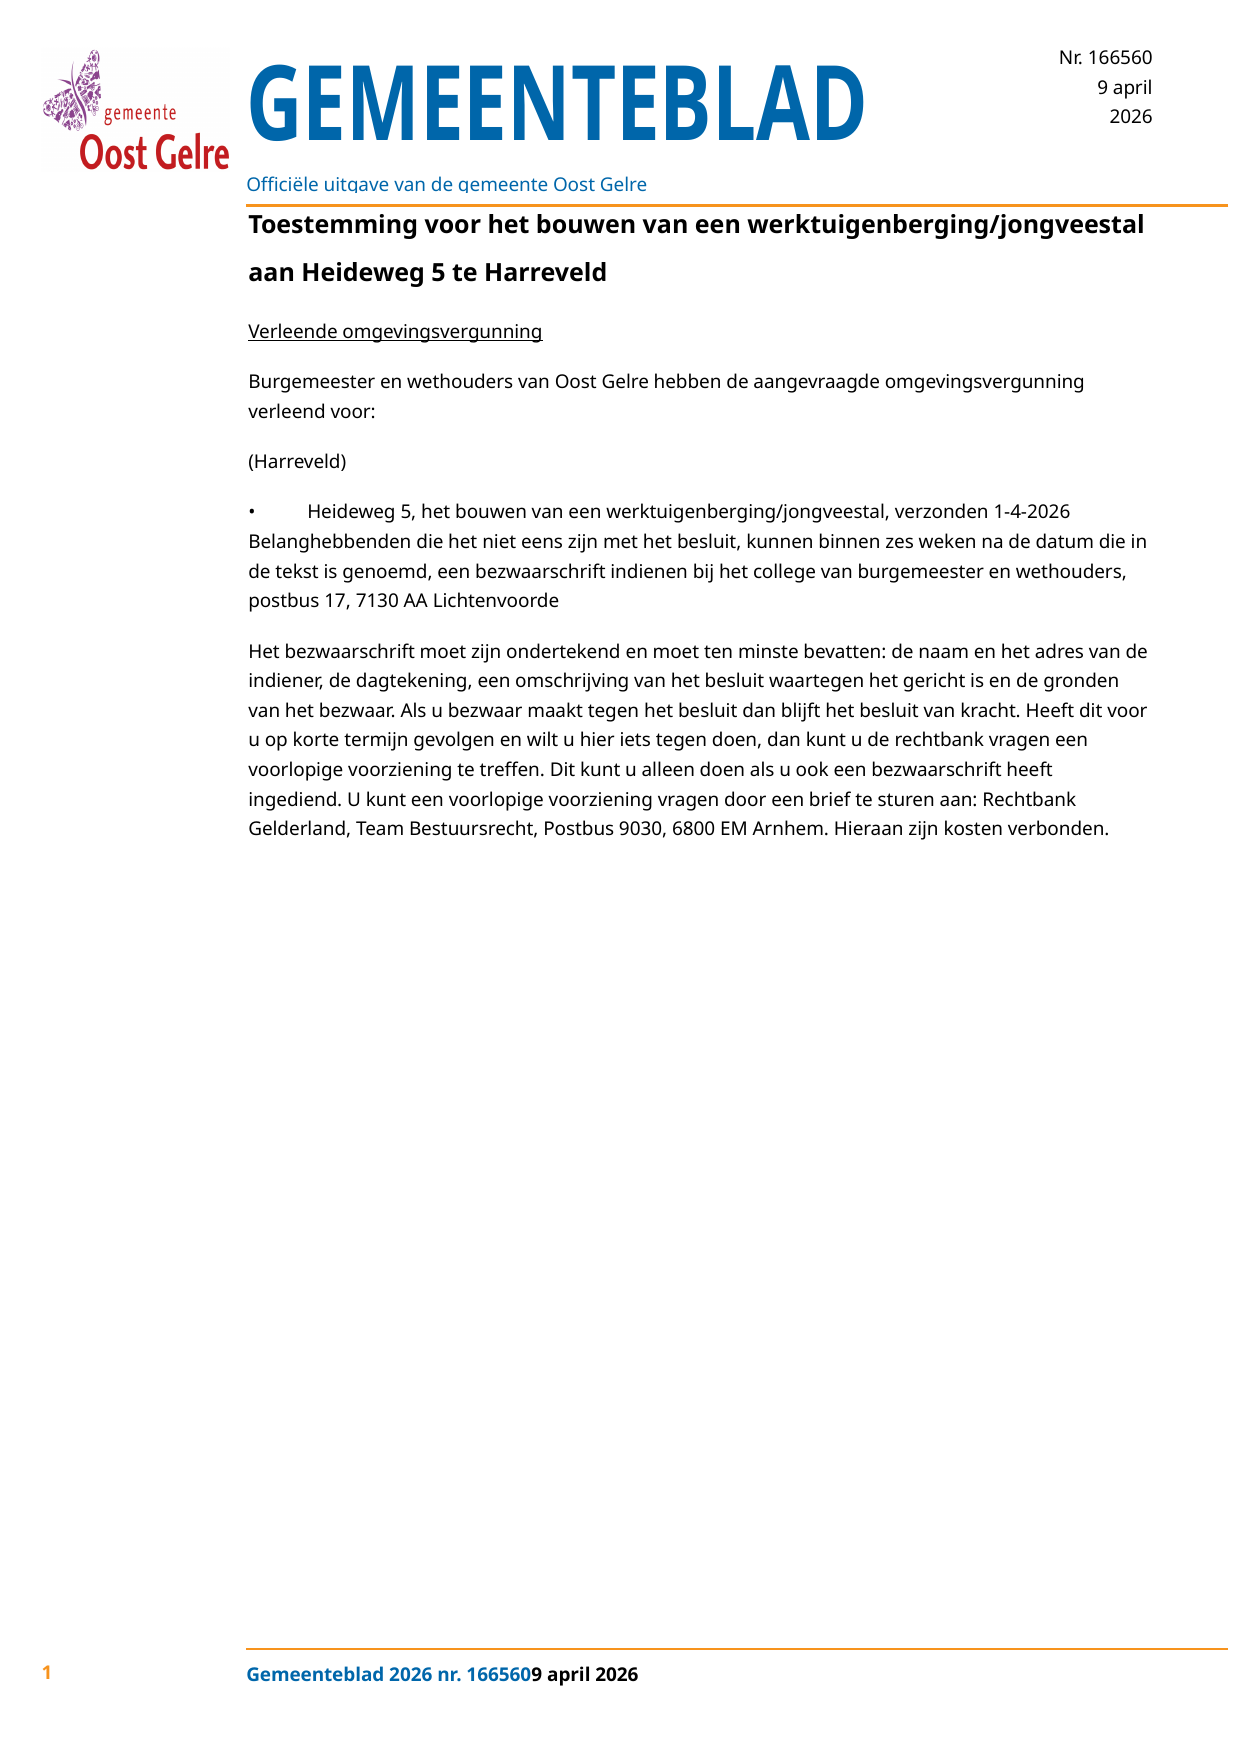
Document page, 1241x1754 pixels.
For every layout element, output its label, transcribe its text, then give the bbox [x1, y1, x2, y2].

text Belanghebbenden die het niet eens zijn met het besluit, kunnen binnen zes weken na de datum die in de tekst is genoemd, een bezwaarschrift indienen bij het college van burgemeester en wethouders, postbus 17, 7130 AA Lichtenvoorde [248, 528, 1152, 613]
text (Harreveld) [248, 448, 1152, 474]
picture [41, 47, 231, 172]
text Het bezwaarschrift moet zijn ondertekend en moet ten minste bevatten: de naam en het adres van de indiener, de dagtekening, een omschrijving van het besluit waartegen het gericht is en de gronden van het bezwaar. Als u bezwaar maakt tegen het besluit dan blijft het besluit van kracht. Heeft dit voor u op korte termijn gevolgen en wilt u hier iets tegen doen, dan kunt u de rechtbank vragen een voorlopige voorziening te treffen. Dit kunt u alleen doen als u ook een bezwaarschrift heeft ingediend. U kunt een voorlopige voorziening vragen door een brief te sturen aan: Rechtbank Gelderland, Team Bestuursrecht, Postbus 9030, 6800 EM Arnhem. Hieraan zijn kosten verbonden. [248, 638, 1152, 841]
text Toestemming voor het bouwen van een werktuigenberging/jongveestal aan Heideweg 5 te Harreveld [248, 207, 1152, 288]
text Verleende omgevingsvergunning [248, 318, 1152, 344]
text Burgemeester en wethouders van Oost Gelre hebben de aangevraagde omgevingsvergunning verleend voor: [248, 368, 1152, 424]
list Heideweg 5, het bouwen van een werktuigenberging/jongveestal, verzonden 1-4-2026 [248, 499, 1152, 524]
